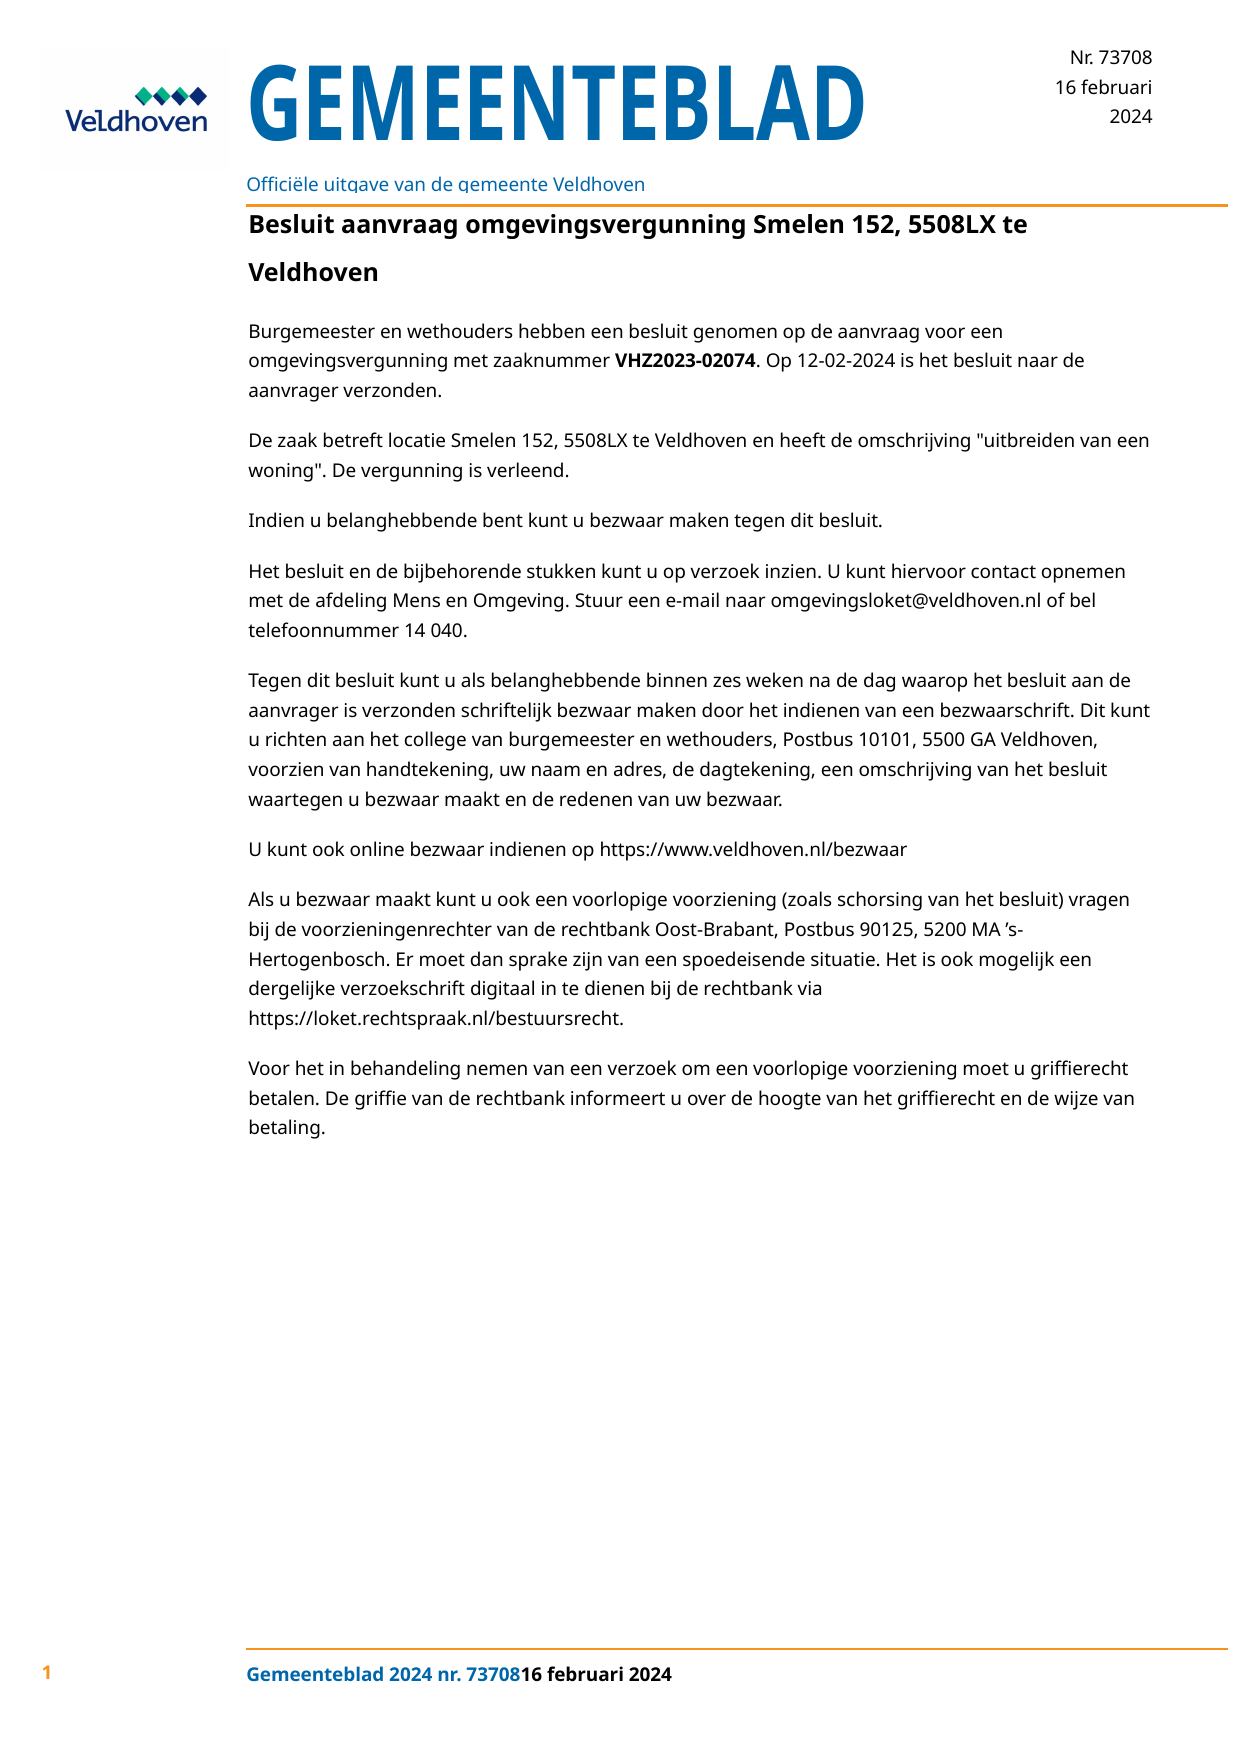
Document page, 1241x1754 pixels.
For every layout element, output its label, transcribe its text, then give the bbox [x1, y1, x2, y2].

text U kunt ook online bezwaar indienen op https://www.veldhoven.nl/bezwaar [248, 836, 1152, 862]
text Besluit aanvraag omgevingsvergunning Smelen 152, 5508LX te Veldhoven [248, 207, 1152, 288]
text Tegen dit besluit kunt u als belanghebbende binnen zes weken na de dag waarop het besluit aan de aanvrager is verzonden schriftelijk bezwaar maken door het indienen van een bezwaarschrift. Dit kunt u richten aan het college van burgemeester en wethouders, Postbus 10101, 5500 GA Veldhoven, voorzien van handtekening, uw naam en adres, de dagtekening, een omschrijving van het besluit waartegen u bezwaar maakt en de redenen van uw bezwaar. [248, 667, 1152, 812]
text Voor het in behandeling nemen van een verzoek om een voorlopige voorziening moet u griffierecht betalen. De griffie van de rechtbank informeert u over de hoogte van het griffierecht en de wijze van betaling. [248, 1055, 1152, 1140]
text Als u bezwaar maakt kunt u ook een voorlopige voorziening (zoals schorsing van het besluit) vragen bij de voorzieningenrechter van de rechtbank Oost-Brabant, Postbus 90125, 5200 MA ’s-Hertogenbosch. Er moet dan sprake zijn van een spoedeisende situatie. Het is ook mogelijk een dergelijke verzoekschrift digitaal in te dienen bij de rechtbank via https://loket.rechtspraak.nl/bestuursrecht. [248, 887, 1152, 1031]
text Burgemeester en wethouders hebben een besluit genomen op de aanvraag voor een omgevingsvergunning met zaaknummer VHZ2023-02074. Op 12-02-2024 is het besluit naar de aanvrager verzonden. [248, 318, 1152, 403]
text De zaak betreft locatie Smelen 152, 5508LX te Veldhoven en heeft de omschrijving "uitbreiden van een woning". De vergunning is verleend. [248, 427, 1152, 483]
picture [41, 47, 231, 172]
text Indien u belanghebbende bent kunt u bezwaar maken tegen dit besluit. [248, 507, 1152, 533]
text Het besluit en de bijbehorende stukken kunt u op verzoek inzien. U kunt hiervoor contact opnemen met de afdeling Mens en Omgeving. Stuur een e-mail naar omgevingsloket@veldhoven.nl of bel telefoonnummer 14 040. [248, 558, 1152, 643]
